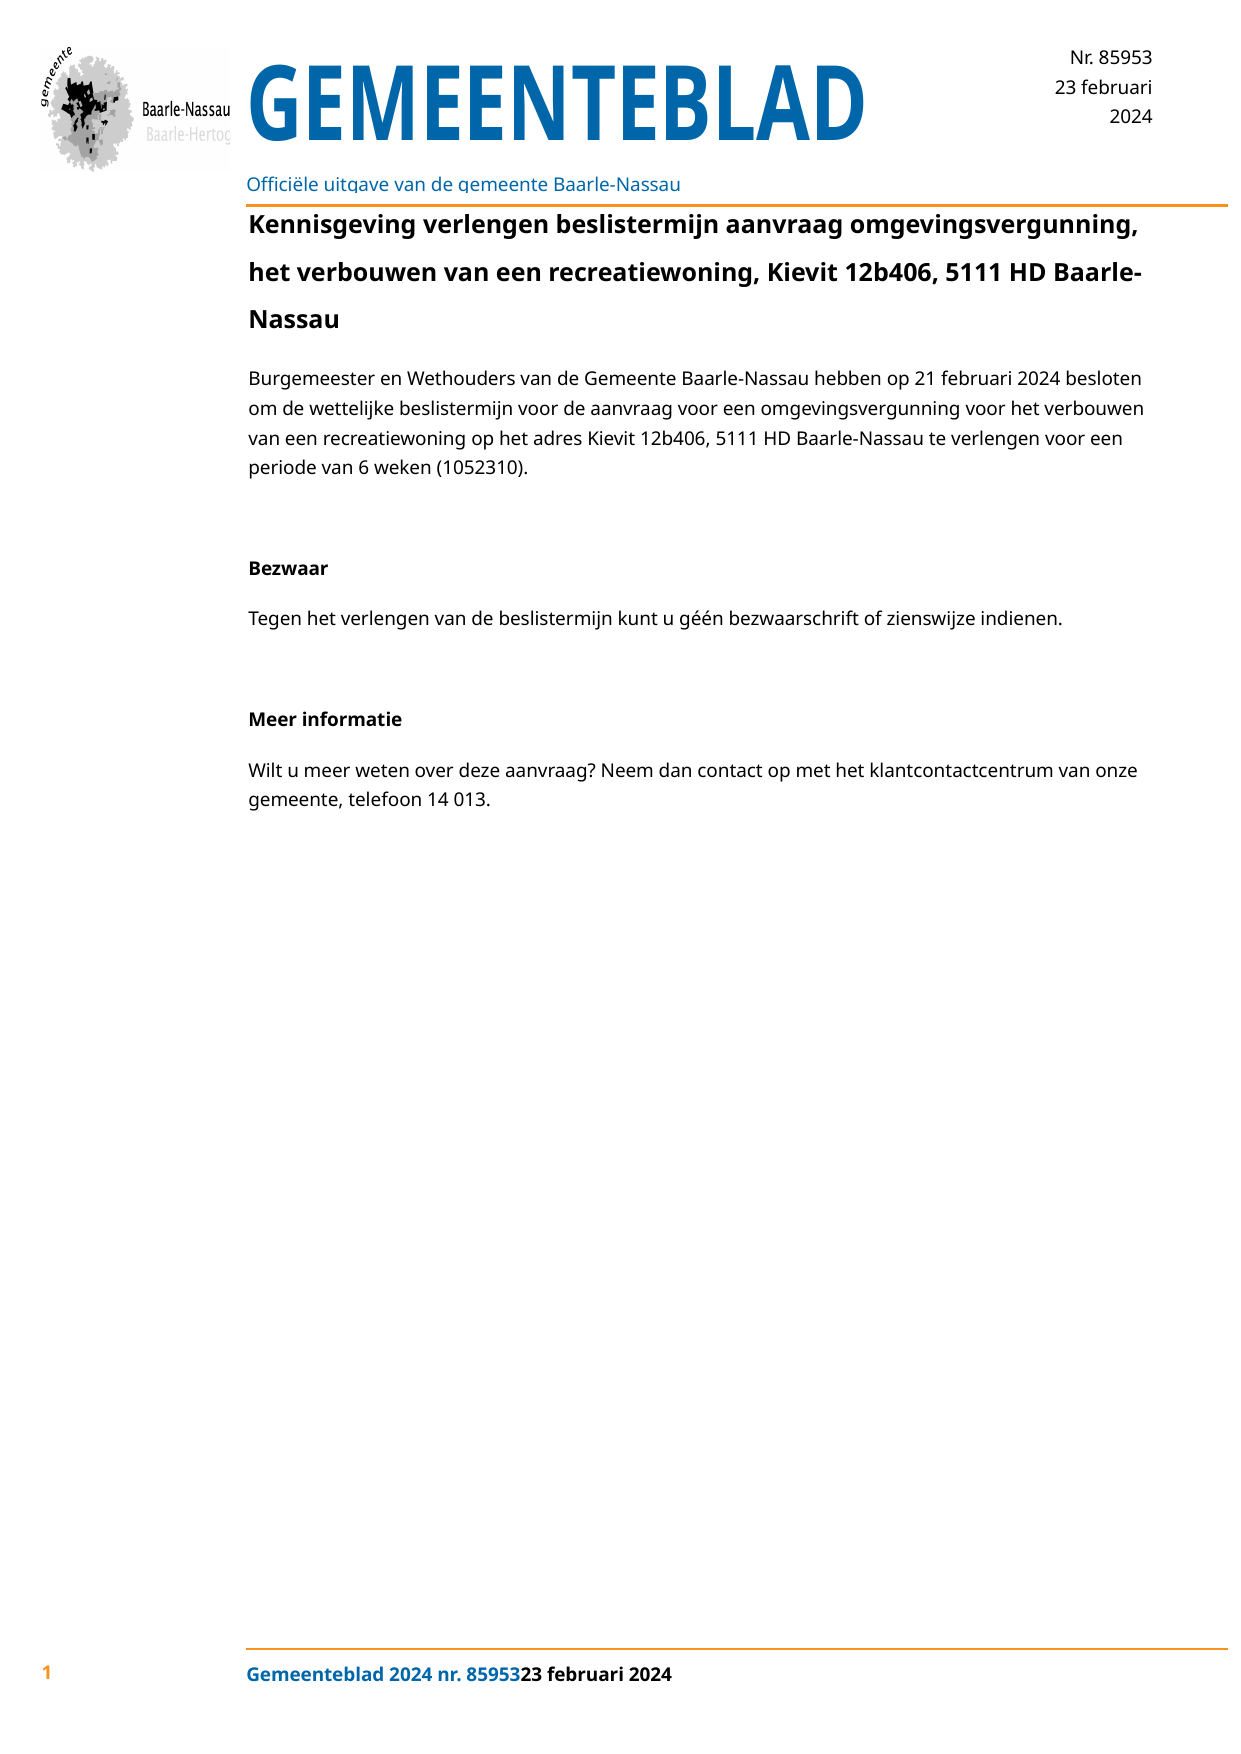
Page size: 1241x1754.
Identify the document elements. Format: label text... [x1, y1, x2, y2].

text Tegen het verlengen van de beslistermijn kunt u géén bezwaarschrift of zienswijze indienen. [248, 606, 1152, 631]
text Kennisgeving verlengen beslistermijn aanvraag omgevingsvergunning, het verbouwen van een recreatiewoning, Kievit 12b406, 5111 HD Baarle-Nassau [248, 207, 1152, 336]
text Wilt u meer weten over deze aanvraag? Neem dan contact op met het klantcontactcentrum van onze gemeente, telefoon 14 013. [248, 757, 1152, 812]
text Burgemeester en Wethouders van de Gemeente Baarle-Nassau hebben op 21 februari 2024 besloten om de wettelijke beslistermijn voor de aanvraag voor een omgevingsvergunning voor het verbouwen van een recreatiewoning op het adres Kievit 12b406, 5111 HD Baarle-Nassau te verlengen voor een periode van 6 weken (1052310). [248, 366, 1152, 480]
text Meer informatie [248, 706, 1152, 732]
text Bezwaar [248, 555, 1152, 581]
picture [41, 47, 231, 172]
